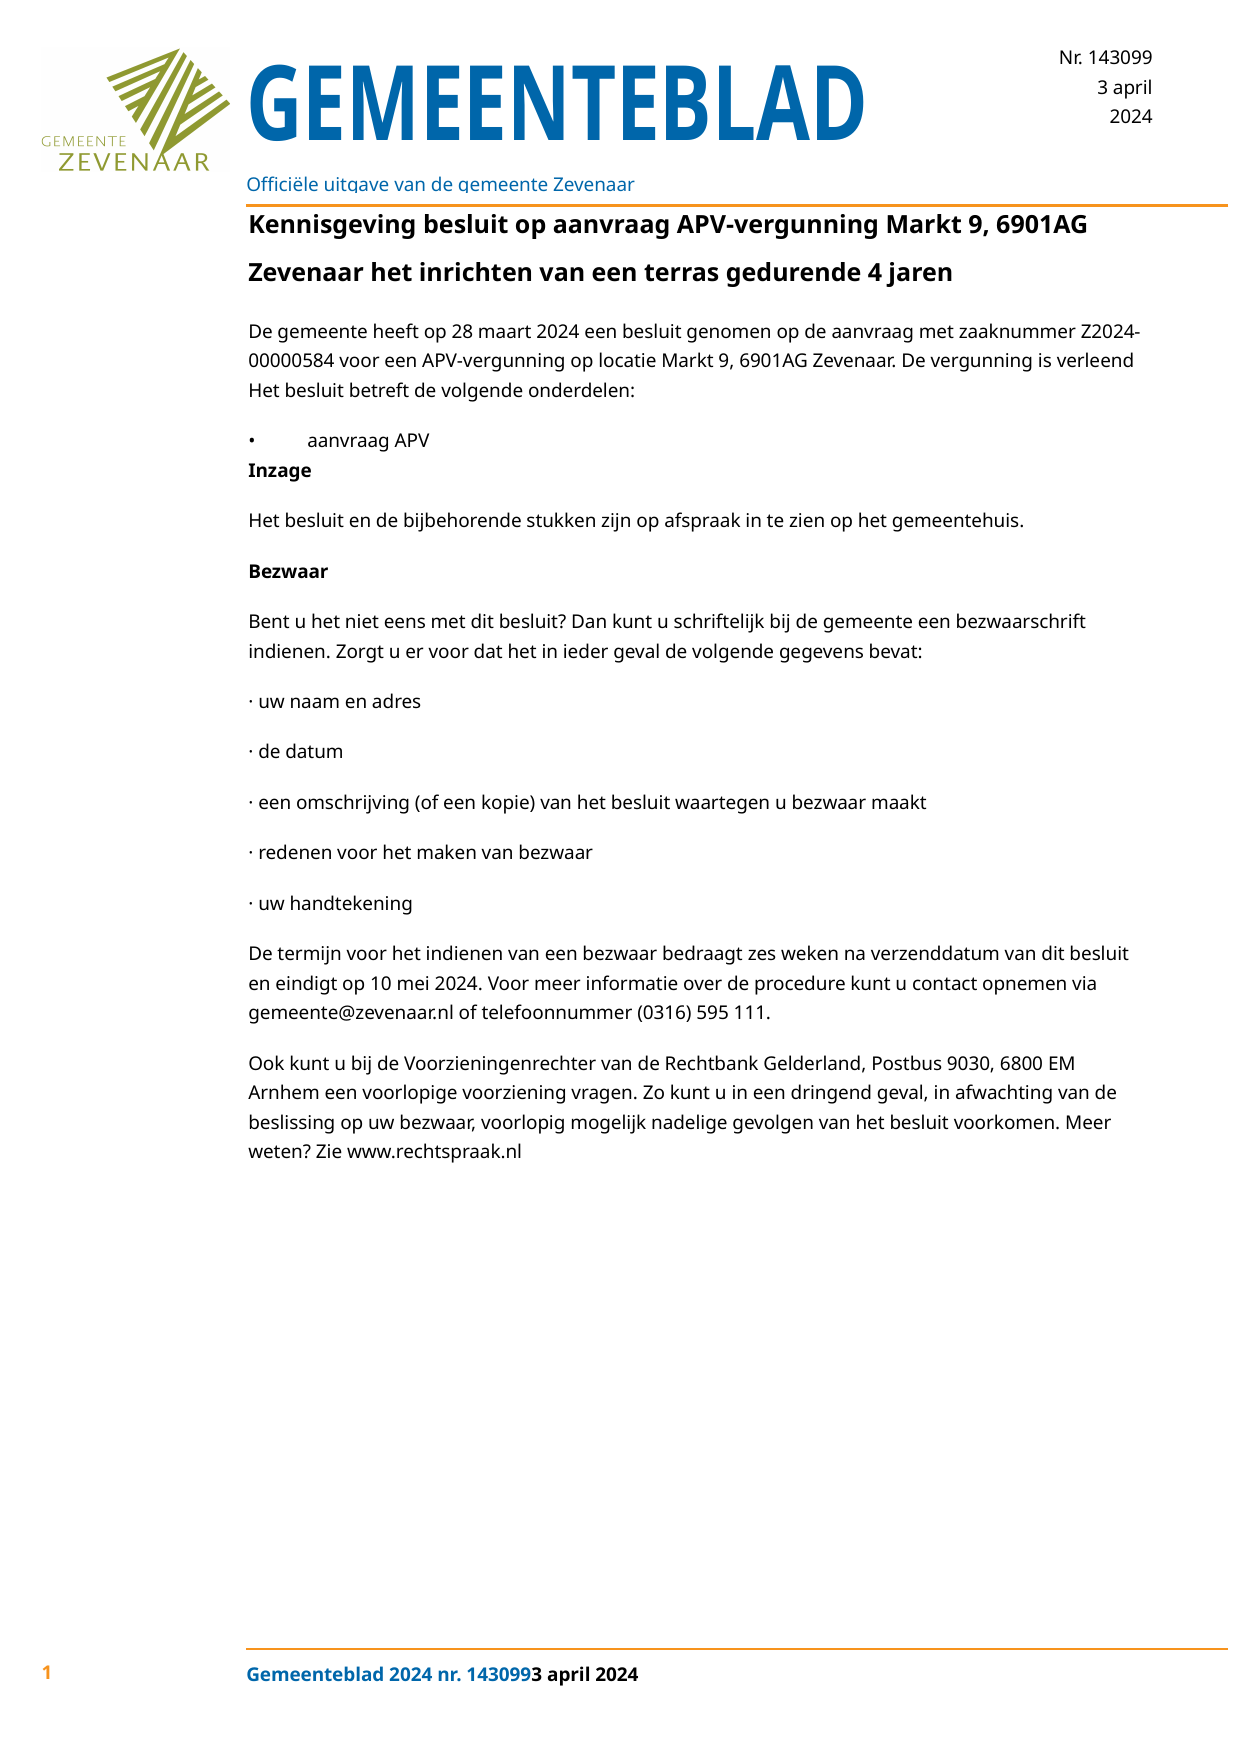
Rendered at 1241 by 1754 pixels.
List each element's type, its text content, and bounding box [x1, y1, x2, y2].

text Bent u het niet eens met dit besluit? Dan kunt u schriftelijk bij de gemeente een bezwaarschrift indienen. Zorgt u er voor dat het in ieder geval de volgende gegevens bevat: [248, 608, 1152, 664]
text De termijn voor het indienen van een bezwaar bedraagt zes weken na verzenddatum van dit besluit en eindigt op 10 mei 2024. Voor meer informatie over de procedure kunt u contact opnemen via gemeente@zevenaar.nl of telefoonnummer (0316) 595 111. [248, 940, 1152, 1025]
text Inzage [248, 457, 1152, 483]
list aanvraag APV [248, 427, 1152, 453]
text Bezwaar [248, 558, 1152, 584]
text · uw handtekening [248, 890, 1152, 916]
text Ook kunt u bij de Voorzieningenrechter van de Rechtbank Gelderland, Postbus 9030, 6800 EM Arnhem een voorlopige voorziening vragen. Zo kunt u in een dringend geval, in afwachting van de beslissing op uw bezwaar, voorlopig mogelijk nadelige gevolgen van het besluit voorkomen. Meer weten? Zie www.rechtspraak.nl [248, 1050, 1152, 1164]
text Het besluit en de bijbehorende stukken zijn op afspraak in te zien op het gemeentehuis. [248, 507, 1152, 533]
text · redenen voor het maken van bezwaar [248, 839, 1152, 865]
text · een omschrijving (of een kopie) van het besluit waartegen u bezwaar maakt [248, 789, 1152, 815]
text De gemeente heeft op 28 maart 2024 een besluit genomen op de aanvraag met zaaknummer Z2024-00000584 voor een APV-vergunning op locatie Markt 9, 6901AG Zevenaar. De vergunning is verleend Het besluit betreft de volgende onderdelen: [248, 318, 1152, 403]
text Kennisgeving besluit op aanvraag APV-vergunning Markt 9, 6901AG Zevenaar het inrichten van een terras gedurende 4 jaren [248, 207, 1152, 288]
picture [41, 47, 231, 172]
text · uw naam en adres [248, 688, 1152, 714]
text · de datum [248, 739, 1152, 764]
